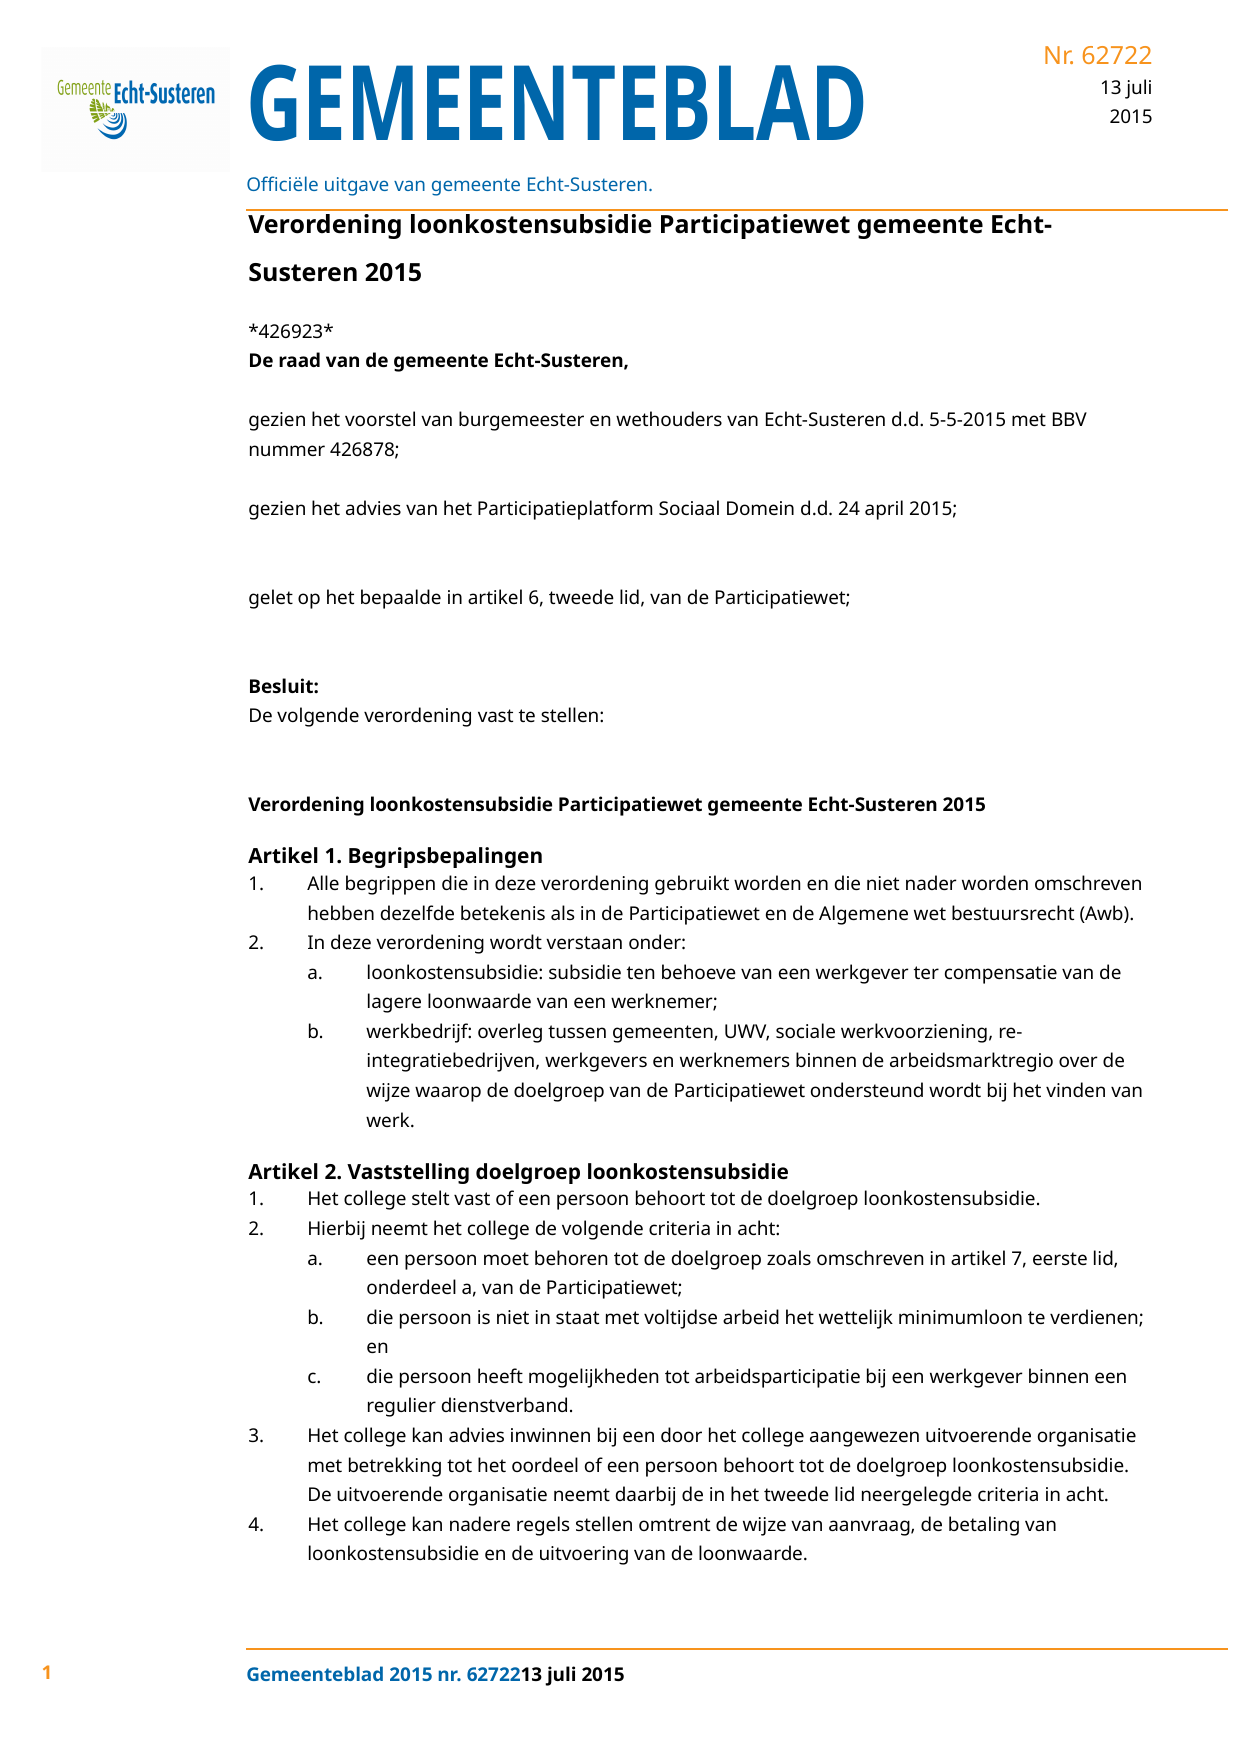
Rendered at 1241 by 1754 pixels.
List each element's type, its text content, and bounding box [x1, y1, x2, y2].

list Hierbij neemt het college de volgende criteria in acht: [248, 1215, 1152, 1241]
list die persoon is niet in staat met voltijdse arbeid het wettelijk minimumloon te verdienen; en [307, 1304, 1152, 1359]
text gezien het voorstel van burgemeester en wethouders van Echt-Susteren d.d. 5-5-2015 met BBV nummer 426878; [248, 407, 1152, 462]
picture [41, 47, 231, 172]
list Het college kan nadere regels stellen omtrent de wijze van aanvraag, de betaling van loonkostensubsidie en de uitvoering van de loonwaarde. [248, 1511, 1152, 1566]
text Besluit: [248, 673, 1152, 699]
list een persoon moet behoren tot de doelgroep zoals omschreven in artikel 7, eerste lid, onderdeel a, van de Participatiewet; [307, 1245, 1152, 1300]
list werkbedrijf: overleg tussen gemeenten, UWV, sociale werkvoorziening, re-integratiebedrijven, werkgevers en werknemers binnen de arbeidsmarktregio over de wijze waarop de doelgroep van de Participatiewet ondersteund wordt bij het vinden van werk. [307, 1018, 1152, 1132]
text Artikel 2. Vaststelling doelgroep loonkostensubsidie [248, 1157, 1152, 1186]
list Alle begrippen die in deze verordening gebruikt worden en die niet nader worden omschreven hebben dezelfde betekenis als in de Participatiewet en de Algemene wet bestuursrecht (Awb). [248, 870, 1152, 925]
list In deze verordening wordt verstaan onder: [248, 929, 1152, 955]
text Verordening loonkostensubsidie Participatiewet gemeente Echt-Susteren 2015 [248, 791, 1152, 817]
list Het college kan advies inwinnen bij een door het college aangewezen uitvoerende organisatie met betrekking tot het oordeel of een persoon behoort tot de doelgroep loonkostensubsidie. De uitvoerende organisatie neemt daarbij de in het tweede lid neergelegde criteria in acht. [248, 1422, 1152, 1507]
text gelet op het bepaalde in artikel 6, tweede lid, van de Participatiewet; [248, 584, 1152, 610]
list die persoon heeft mogelijkheden tot arbeidsparticipatie bij een werkgever binnen een regulier dienstverband. [307, 1363, 1152, 1418]
text Artikel 1. Begripsbepalingen [248, 842, 1152, 870]
text gezien het advies van het Participatieplatform Sociaal Domein d.d. 24 april 2015; [248, 495, 1152, 521]
text *426923* [248, 318, 1152, 344]
text Verordening loonkostensubsidie Participatiewet gemeente Echt-Susteren 2015 [248, 211, 1152, 288]
text De raad van de gemeente Echt-Susteren, [248, 347, 1152, 373]
text De volgende verordening vast te stellen: [248, 702, 1152, 728]
list loonkostensubsidie: subsidie ten behoeve van een werkgever ter compensatie van de lagere loonwaarde van een werknemer; [307, 959, 1152, 1014]
list Het college stelt vast of een persoon behoort tot de doelgroep loonkostensubsidie. [248, 1186, 1152, 1211]
